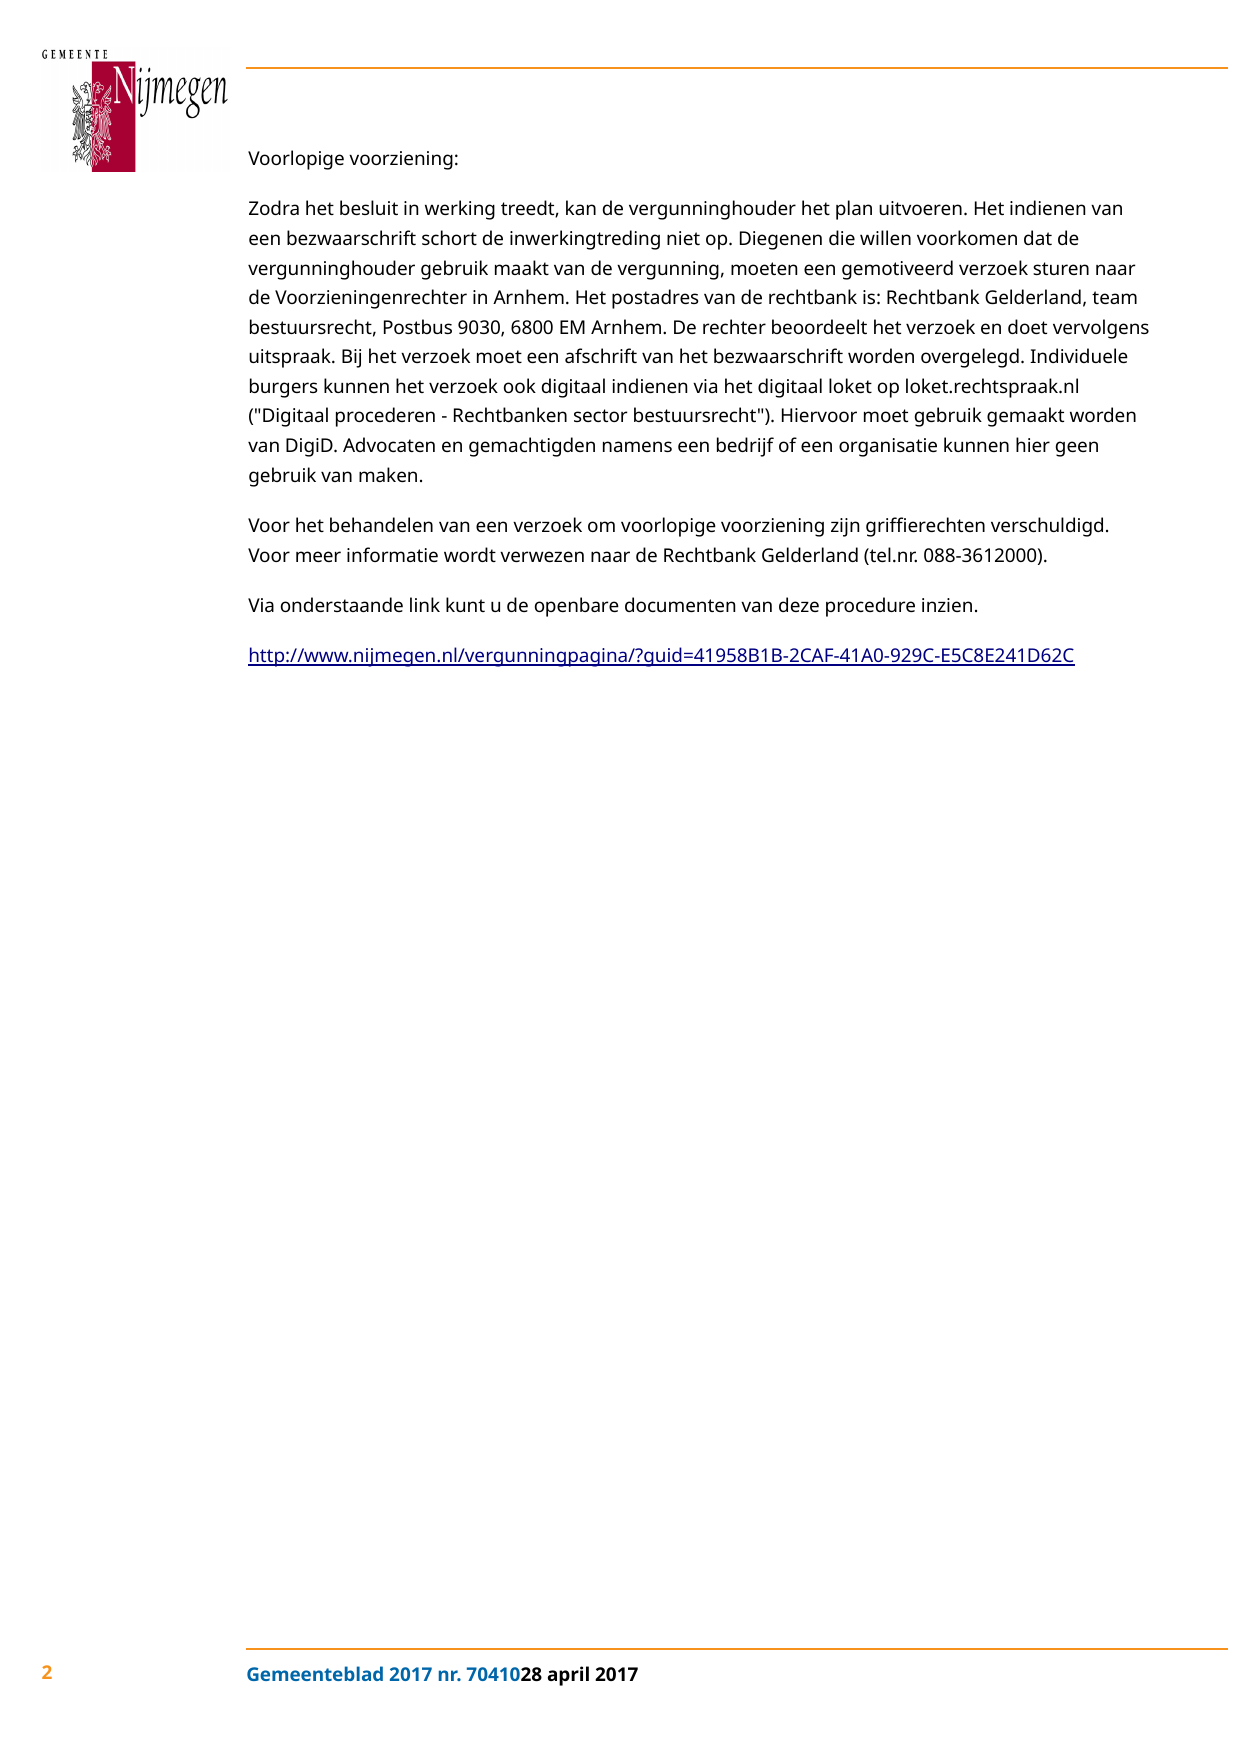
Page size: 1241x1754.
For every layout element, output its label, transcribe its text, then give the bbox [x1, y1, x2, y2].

picture [41, 47, 231, 172]
text Voorlopige voorziening: [248, 145, 1152, 171]
text Voor het behandelen van een verzoek om voorlopige voorziening zijn griffierechten verschuldigd. Voor meer informatie wordt verwezen naar de Rechtbank Gelderland (tel.nr. 088-3612000). [248, 512, 1152, 568]
text http://www.nijmegen.nl/vergunningpagina/?guid=41958B1B-2CAF-41A0-929C-E5C8E241D62C [248, 643, 1152, 668]
text Via onderstaande link kunt u de openbare documenten van deze procedure inzien. [248, 592, 1152, 618]
text Zodra het besluit in werking treedt, kan de vergunninghouder het plan uitvoeren. Het indienen van een bezwaarschrift schort de inwerkingtreding niet op. Diegenen die willen voorkomen dat de vergunninghouder gebruik maakt van de vergunning, moeten een gemotiveerd verzoek sturen naar de Voorzieningenrechter in Arnhem. Het postadres van de rechtbank is: Rechtbank Gelderland, team bestuursrecht, Postbus 9030, 6800 EM Arnhem. De rechter beoordeelt het verzoek en doet vervolgens uitspraak. Bij het verzoek moet een afschrift van het bezwaarschrift worden overgelegd. Individuele burgers kunnen het verzoek ook digitaal indienen via het digitaal loket op loket.rechtspraak.nl ("Digitaal procederen - Rechtbanken sector bestuursrecht"). Hiervoor moet gebruik gemaakt worden van DigiD. Advocaten en gemachtigden namens een bedrijf of een organisatie kunnen hier geen gebruik van maken. [248, 196, 1152, 488]
